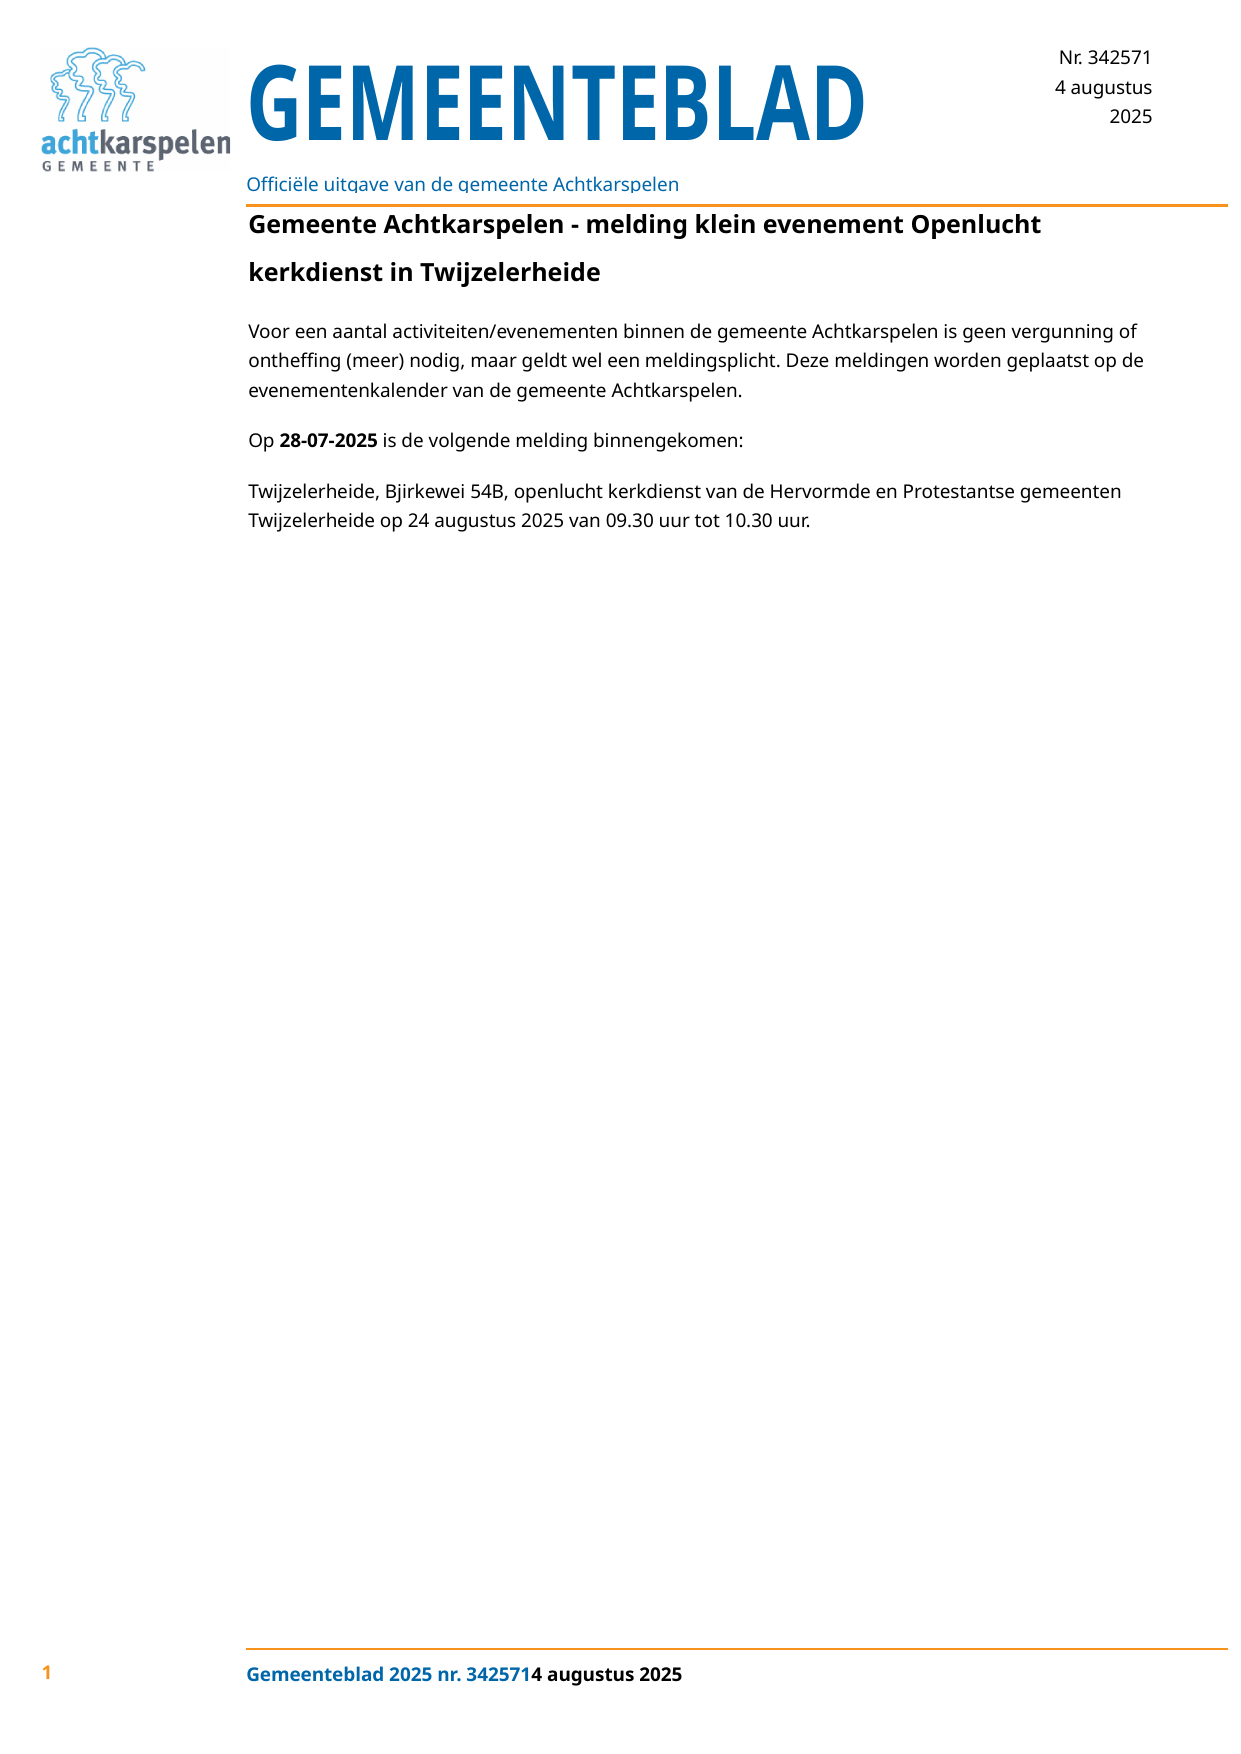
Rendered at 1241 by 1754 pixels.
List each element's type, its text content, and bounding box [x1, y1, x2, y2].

picture [41, 47, 231, 172]
text Op 28-07-2025 is de volgende melding binnengekomen: [248, 427, 1152, 453]
text Voor een aantal activiteiten/evenementen binnen de gemeente Achtkarspelen is geen vergunning of ontheffing (meer) nodig, maar geldt wel een meldingsplicht. Deze meldingen worden geplaatst op de evenementenkalender van de gemeente Achtkarspelen. [248, 318, 1152, 403]
text Gemeente Achtkarspelen - melding klein evenement Openlucht kerkdienst in Twijzelerheide [248, 207, 1152, 288]
text Twijzelerheide, Bjirkewei 54B, openlucht kerkdienst van de Hervormde en Protestantse gemeenten Twijzelerheide op 24 augustus 2025 van 09.30 uur tot 10.30 uur. [248, 478, 1152, 533]
